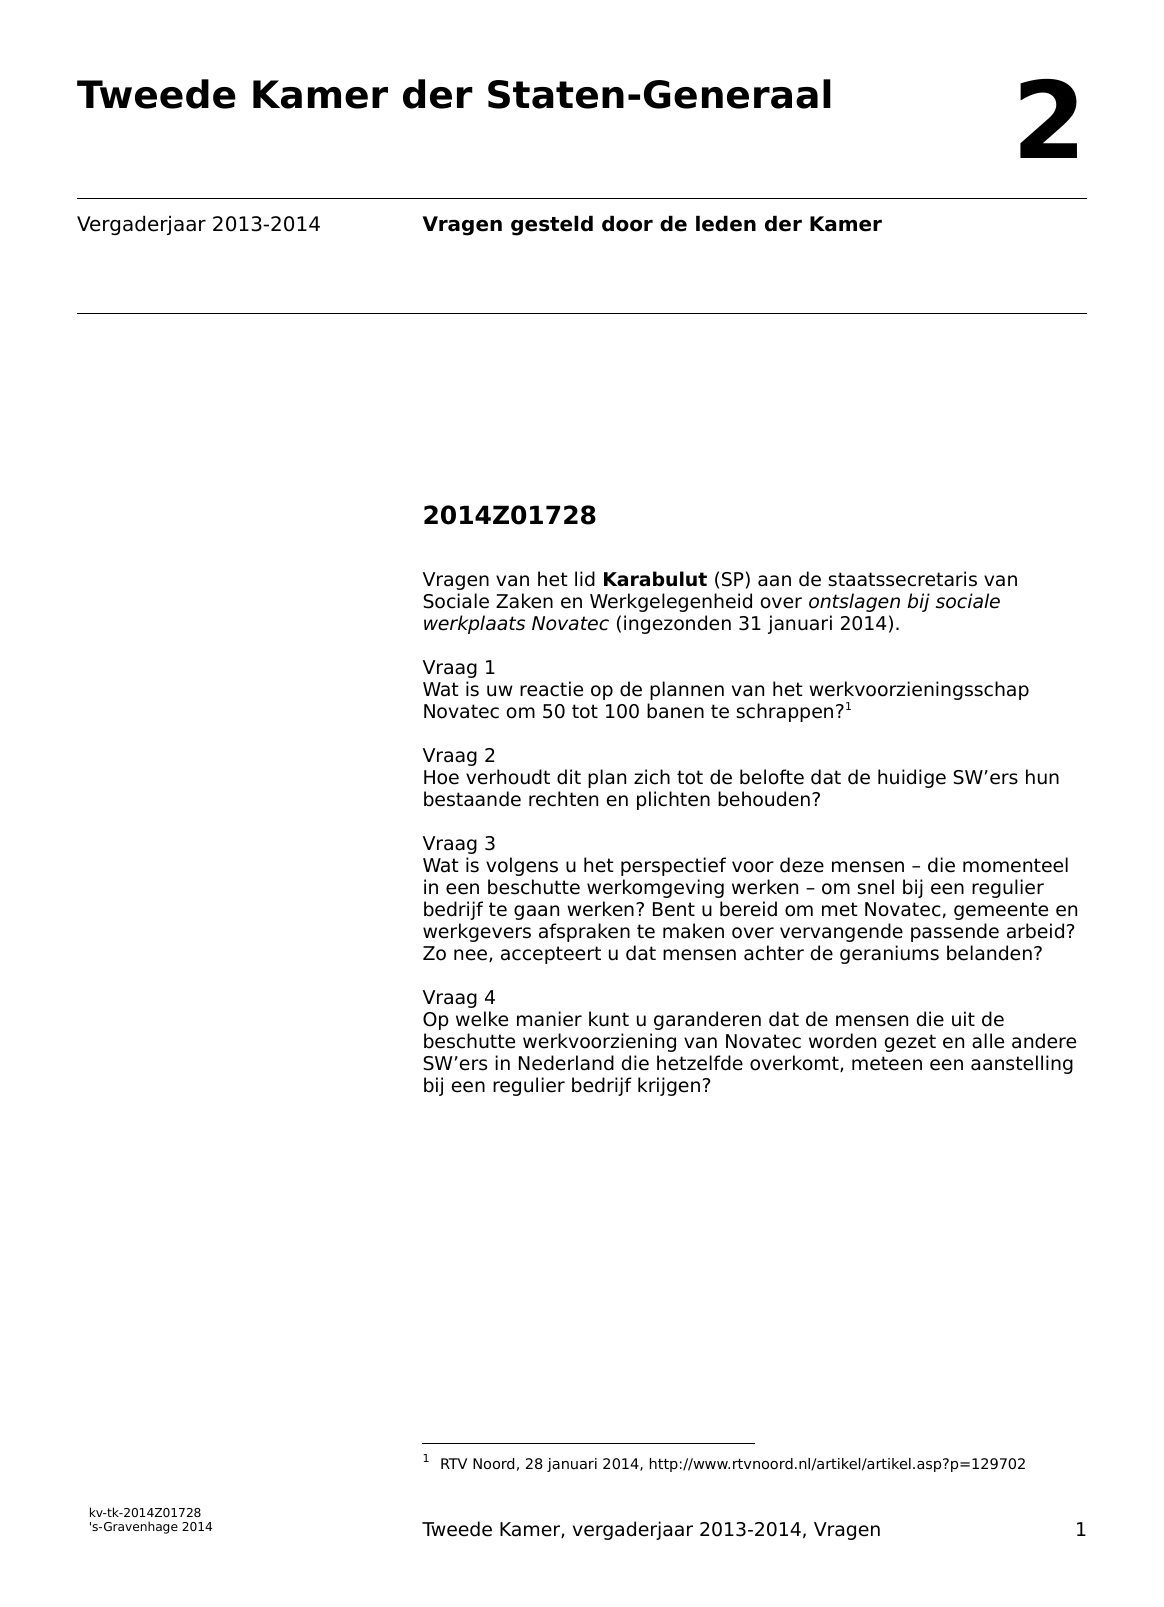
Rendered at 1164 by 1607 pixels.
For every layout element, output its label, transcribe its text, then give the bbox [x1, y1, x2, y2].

text Vragen van het lid Karabulut (SP) aan de staatssecretaris van Sociale Zaken en Werkgelegenheid over ontslagen bij sociale werkplaats Novatec (ingezonden 31 januari 2014). [422, 569, 1087, 635]
table_cell Vragen gesteld door de leden der Kamer [422, 199, 1087, 313]
text Vraag 4 [422, 987, 1087, 1009]
table_header 2 [886, 59, 1087, 198]
table_header Tweede Kamer der Staten-Generaal [77, 59, 886, 198]
text Vraag 1 [422, 657, 1087, 679]
table_cell Vergaderjaar 2013-2014 [77, 199, 422, 313]
text Wat is uw reactie op de plannen van het werkvoorzieningsschap Novatec om 50 tot 100 banen te schrappen? [422, 679, 1087, 723]
text Op welke manier kunt u garanderen dat de mensen die uit de beschutte werkvoorziening van Novatec worden gezet en alle andere SW’ers in Nederland die hetzelfde overkomt, meteen een aanstelling bij een regulier bedrijf krijgen? [422, 1009, 1087, 1097]
text 2014Z01728 [422, 501, 1087, 531]
text Vraag 3 [422, 833, 1087, 855]
text Wat is volgens u het perspectief voor deze mensen – die momenteel in een beschutte werkomgeving werken – om snel bij een regulier bedrijf te gaan werken? Bent u bereid om met Novatec, gemeente en werkgevers afspraken te maken over vervangende passende arbeid? Zo nee, accepteert u dat mensen achter de geraniums belanden? [422, 855, 1087, 965]
text Hoe verhoudt dit plan zich tot de belofte dat de huidige SW’ers hun bestaande rechten en plichten behouden? [422, 767, 1087, 811]
text Vraag 2 [422, 745, 1087, 767]
text kv-tk-2014Z01728 [88, 1506, 323, 1520]
text 's-Gravenhage 2014 [88, 1520, 323, 1534]
text RTV Noord, 28 januari 2014, http://www.rtvnoord.nl/artikel/artikel.asp?p=129702 [422, 1452, 1087, 1474]
